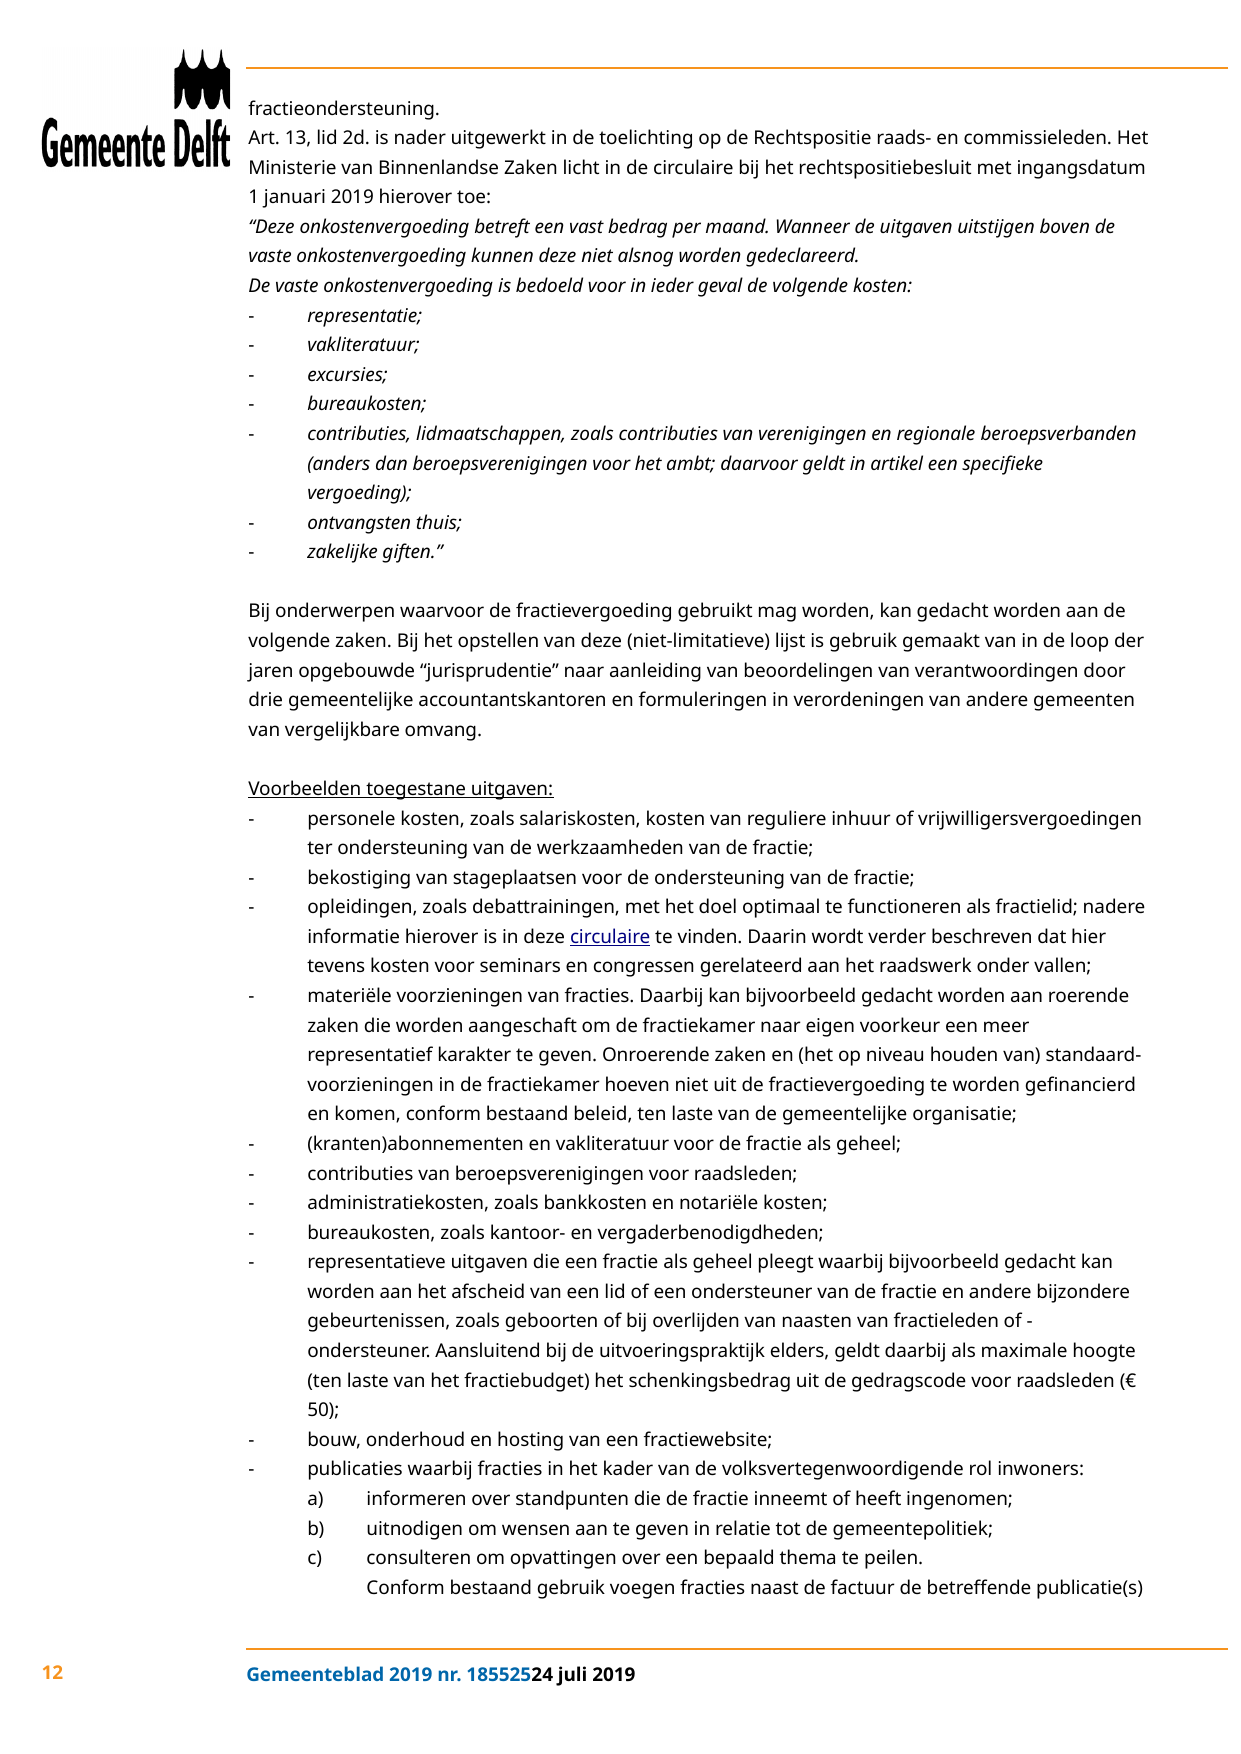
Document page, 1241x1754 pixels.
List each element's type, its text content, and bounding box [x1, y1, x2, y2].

list uitnodigen om wensen aan te geven in relatie tot de gemeentepolitiek; [307, 1515, 1152, 1541]
list publicaties waarbij fracties in het kader van de volksvertegenwoordigende rol inwoners: [248, 1456, 1152, 1481]
list administratiekosten, zoals bankkosten en notariële kosten; [248, 1189, 1152, 1215]
text Bij onderwerpen waarvoor de fractievergoeding gebruikt mag worden, kan gedacht worden aan de volgende zaken. Bij het opstellen van deze (niet-limitatieve) lijst is gebruik gemaakt van in de loop der jaren opgebouwde “jurisprudentie” naar aanleiding van beoordelingen van verantwoordingen door drie gemeentelijke accountantskantoren en formuleringen in verordeningen van andere gemeenten van vergelijkbare omvang. [248, 598, 1152, 742]
list representatieve uitgaven die een fractie als geheel pleegt waarbij bijvoorbeeld gedacht kan worden aan het afscheid van een lid of een ondersteuner van de fractie en andere bijzondere gebeurtenissen, zoals geboorten of bij overlijden van naasten van fractieleden of -ondersteuner. Aansluitend bij de uitvoeringspraktijk elders, geldt daarbij als maximale hoogte (ten laste van het fractiebudget) het schenkingsbedrag uit de gedragscode voor raadsleden (€ 50); [248, 1248, 1152, 1422]
list materiële voorzieningen van fracties. Daarbij kan bijvoorbeeld gedacht worden aan roerende zaken die worden aangeschaft om de fractiekamer naar eigen voorkeur een meer representatief karakter te geven. Onroerende zaken en (het op niveau houden van) standaard- voorzieningen in de fractiekamer hoeven niet uit de fractievergoeding te worden gefinancierd en komen, conform bestaand beleid, ten laste van de gemeentelijke organisatie; [248, 982, 1152, 1126]
text Art. 13, lid 2d. is nader uitgewerkt in de toelichting op de Rechtspositie raads- en commissieleden. Het Ministerie van Binnenlandse Zaken licht in de circulaire bij het rechtspositiebesluit met ingangsdatum 1 januari 2019 hierover toe: [248, 124, 1152, 209]
list bureaukosten; [248, 391, 1152, 416]
list Conform bestaand gebruik voegen fracties naast de factuur de betreffende publicatie(s) [307, 1574, 1152, 1600]
list bureaukosten, zoals kantoor- en vergaderbenodigdheden; [248, 1219, 1152, 1245]
list excursies; [248, 361, 1152, 387]
list contributies van beroepsverenigingen voor raadsleden; [248, 1160, 1152, 1186]
text De vaste onkostenvergoeding is bedoeld voor in ieder geval de volgende kosten: [248, 272, 1152, 298]
list consulteren om opvattingen over een bepaald thema te peilen. [307, 1544, 1152, 1570]
text fractieondersteuning. [248, 95, 1152, 121]
list opleidingen, zoals debattrainingen, met het doel optimaal te functioneren als fractielid; nadere informatie hierover is in deze circulaire te vinden. Daarin wordt verder beschreven dat hier tevens kosten voor seminars en congressen gerelateerd aan het raadswerk onder vallen; [248, 893, 1152, 978]
list contributies, lidmaatschappen, zoals contributies van verenigingen en regionale beroepsverbanden (anders dan beroepsverenigingen voor het ambt; daarvoor geldt in artikel een specifieke vergoeding); [248, 420, 1152, 505]
list informeren over standpunten die de fractie inneemt of heeft ingenomen; [307, 1485, 1152, 1511]
list personele kosten, zoals salariskosten, kosten van reguliere inhuur of vrijwilligersvergoedingen ter ondersteuning van de werkzaamheden van de fractie; [248, 805, 1152, 860]
list bouw, onderhoud en hosting van een fractiewebsite; [248, 1426, 1152, 1452]
list ontvangsten thuis; [248, 509, 1152, 535]
text Voorbeelden toegestane uitgaven: [248, 775, 1152, 801]
picture [41, 47, 231, 172]
list bekostiging van stageplaatsen voor de ondersteuning van de fractie; [248, 864, 1152, 890]
list zakelijke giften.” [248, 538, 1152, 564]
list (kranten)abonnementen en vakliteratuur voor de fractie als geheel; [248, 1130, 1152, 1156]
text “Deze onkostenvergoeding betreft een vast bedrag per maand. Wanneer de uitgaven uitstijgen boven de vaste onkostenvergoeding kunnen deze niet alsnog worden gedeclareerd. [248, 213, 1152, 268]
list representatie; [248, 302, 1152, 328]
list vakliteratuur; [248, 331, 1152, 357]
